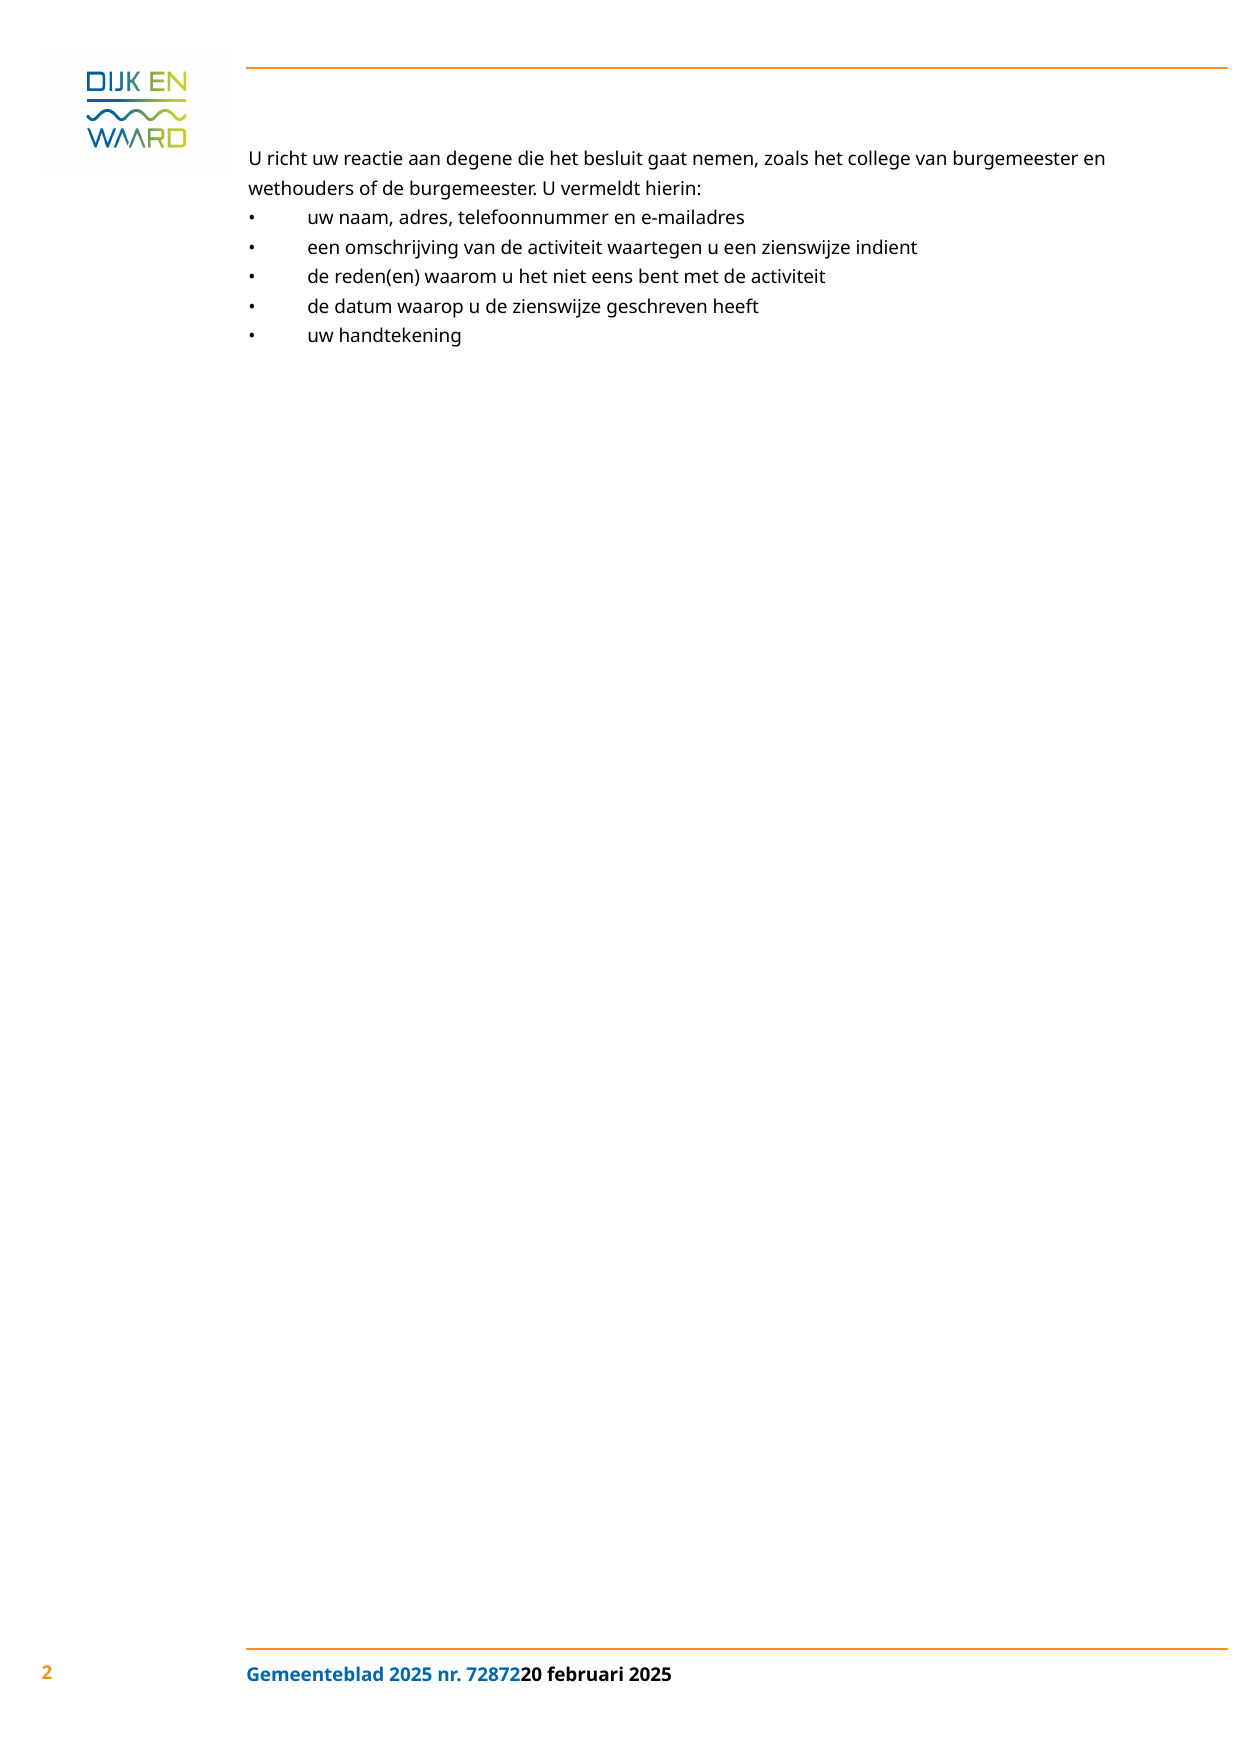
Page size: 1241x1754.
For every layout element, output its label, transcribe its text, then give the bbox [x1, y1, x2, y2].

text U richt uw reactie aan degene die het besluit gaat nemen, zoals het college van burgemeester en wethouders of de burgemeester. U vermeldt hierin: [248, 145, 1152, 201]
list een omschrijving van de activiteit waartegen u een zienswijze indient [248, 234, 1152, 260]
list uw naam, adres, telefoonnummer en e-mailadres [248, 204, 1152, 230]
list uw handtekening [248, 323, 1152, 348]
list de reden(en) waarom u het niet eens bent met de activiteit [248, 263, 1152, 289]
picture [41, 47, 231, 172]
list de datum waarop u de zienswijze geschreven heeft [248, 293, 1152, 319]
